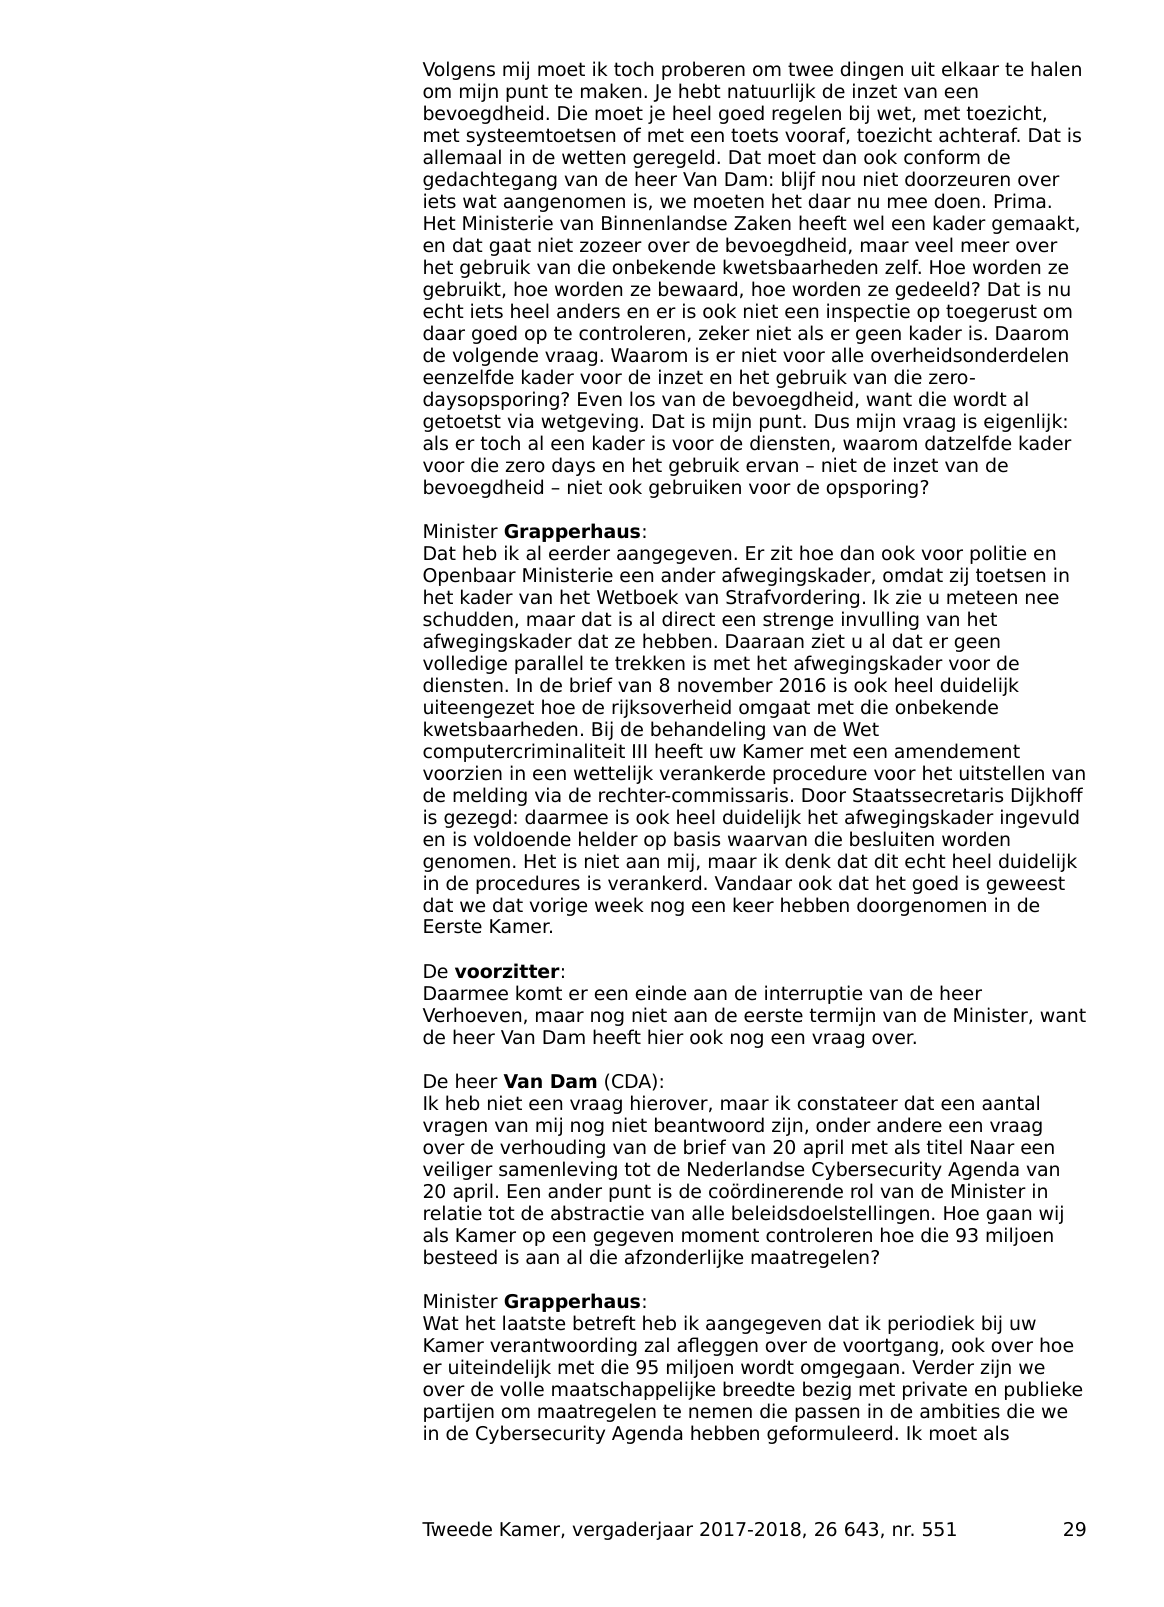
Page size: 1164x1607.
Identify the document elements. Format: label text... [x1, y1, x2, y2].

text Wat het laatste betreft heb ik aangegeven dat ik periodiek bij uw Kamer verantwoording zal afleggen over de voortgang, ook over hoe er uiteindelijk met die 95 miljoen wordt omgegaan. Verder zijn we over de volle maatschappelijke breedte bezig met private en publieke partijen om maatregelen te nemen die passen in de ambities die we in de Cybersecurity Agenda hebben geformuleerd. Ik moet als [422, 1313, 1087, 1444]
text De voorzitter: [422, 961, 1087, 983]
text Ik heb niet een vraag hierover, maar ik constateer dat een aantal vragen van mij nog niet beantwoord zijn, onder andere een vraag over de verhouding van de brief van 20 april met als titel Naar een veiliger samenleving tot de Nederlandse Cybersecurity Agenda van 20 april. Een ander punt is de coördinerende rol van de Minister in relatie tot de abstractie van alle beleidsdoelstellingen. Hoe gaan wij als Kamer op een gegeven moment controleren hoe die 93 miljoen besteed is aan al die afzonderlijke maatregelen? [422, 1093, 1087, 1268]
text Minister Grapperhaus: [422, 521, 1087, 543]
text De heer Van Dam (CDA): [422, 1071, 1087, 1093]
text Volgens mij moet ik toch proberen om twee dingen uit elkaar te halen om mijn punt te maken. Je hebt natuurlijk de inzet van een bevoegdheid. Die moet je heel goed regelen bij wet, met toezicht, met systeemtoetsen of met een toets vooraf, toezicht achteraf. Dat is allemaal in de wetten geregeld. Dat moet dan ook conform de gedachtegang van de heer Van Dam: blijf nou niet doorzeuren over iets wat aangenomen is, we moeten het daar nu mee doen. Prima. Het Ministerie van Binnenlandse Zaken heeft wel een kader gemaakt, en dat gaat niet zozeer over de bevoegdheid, maar veel meer over het gebruik van die onbekende kwetsbaarheden zelf. Hoe worden ze gebruikt, hoe worden ze bewaard, hoe worden ze gedeeld? Dat is nu echt iets heel anders en er is ook niet een inspectie op toegerust om daar goed op te controleren, zeker niet als er geen kader is. Daarom de volgende vraag. Waarom is er niet voor alle overheidsonderdelen eenzelfde kader voor de inzet en het gebruik van die zero-daysopsporing? Even los van de bevoegdheid, want die wordt al getoetst via wetgeving. Dat is mijn punt. Dus mijn vraag is eigenlijk: als er toch al een kader is voor de diensten, waarom datzelfde kader voor die zero days en het gebruik ervan – niet de inzet van de bevoegdheid – niet ook gebruiken voor de opsporing? [422, 59, 1087, 499]
text Minister Grapperhaus: [422, 1291, 1087, 1313]
text Dat heb ik al eerder aangegeven. Er zit hoe dan ook voor politie en Openbaar Ministerie een ander afwegingskader, omdat zij toetsen in het kader van het Wetboek van Strafvordering. Ik zie u meteen nee schudden, maar dat is al direct een strenge invulling van het afwegingskader dat ze hebben. Daaraan ziet u al dat er geen volledige parallel te trekken is met het afwegingskader voor de diensten. In de brief van 8 november 2016 is ook heel duidelijk uiteengezet hoe de rijksoverheid omgaat met die onbekende kwetsbaarheden. Bij de behandeling van de Wet computercriminaliteit III heeft uw Kamer met een amendement voorzien in een wettelijk verankerde procedure voor het uitstellen van de melding via de rechter-commissaris. Door Staatssecretaris Dijkhoff is gezegd: daarmee is ook heel duidelijk het afwegingskader ingevuld en is voldoende helder op basis waarvan die besluiten worden genomen. Het is niet aan mij, maar ik denk dat dit echt heel duidelijk in de procedures is verankerd. Vandaar ook dat het goed is geweest dat we dat vorige week nog een keer hebben doorgenomen in de Eerste Kamer. [422, 543, 1087, 938]
text Daarmee komt er een einde aan de interruptie van de heer Verhoeven, maar nog niet aan de eerste termijn van de Minister, want de heer Van Dam heeft hier ook nog een vraag over. [422, 983, 1087, 1048]
